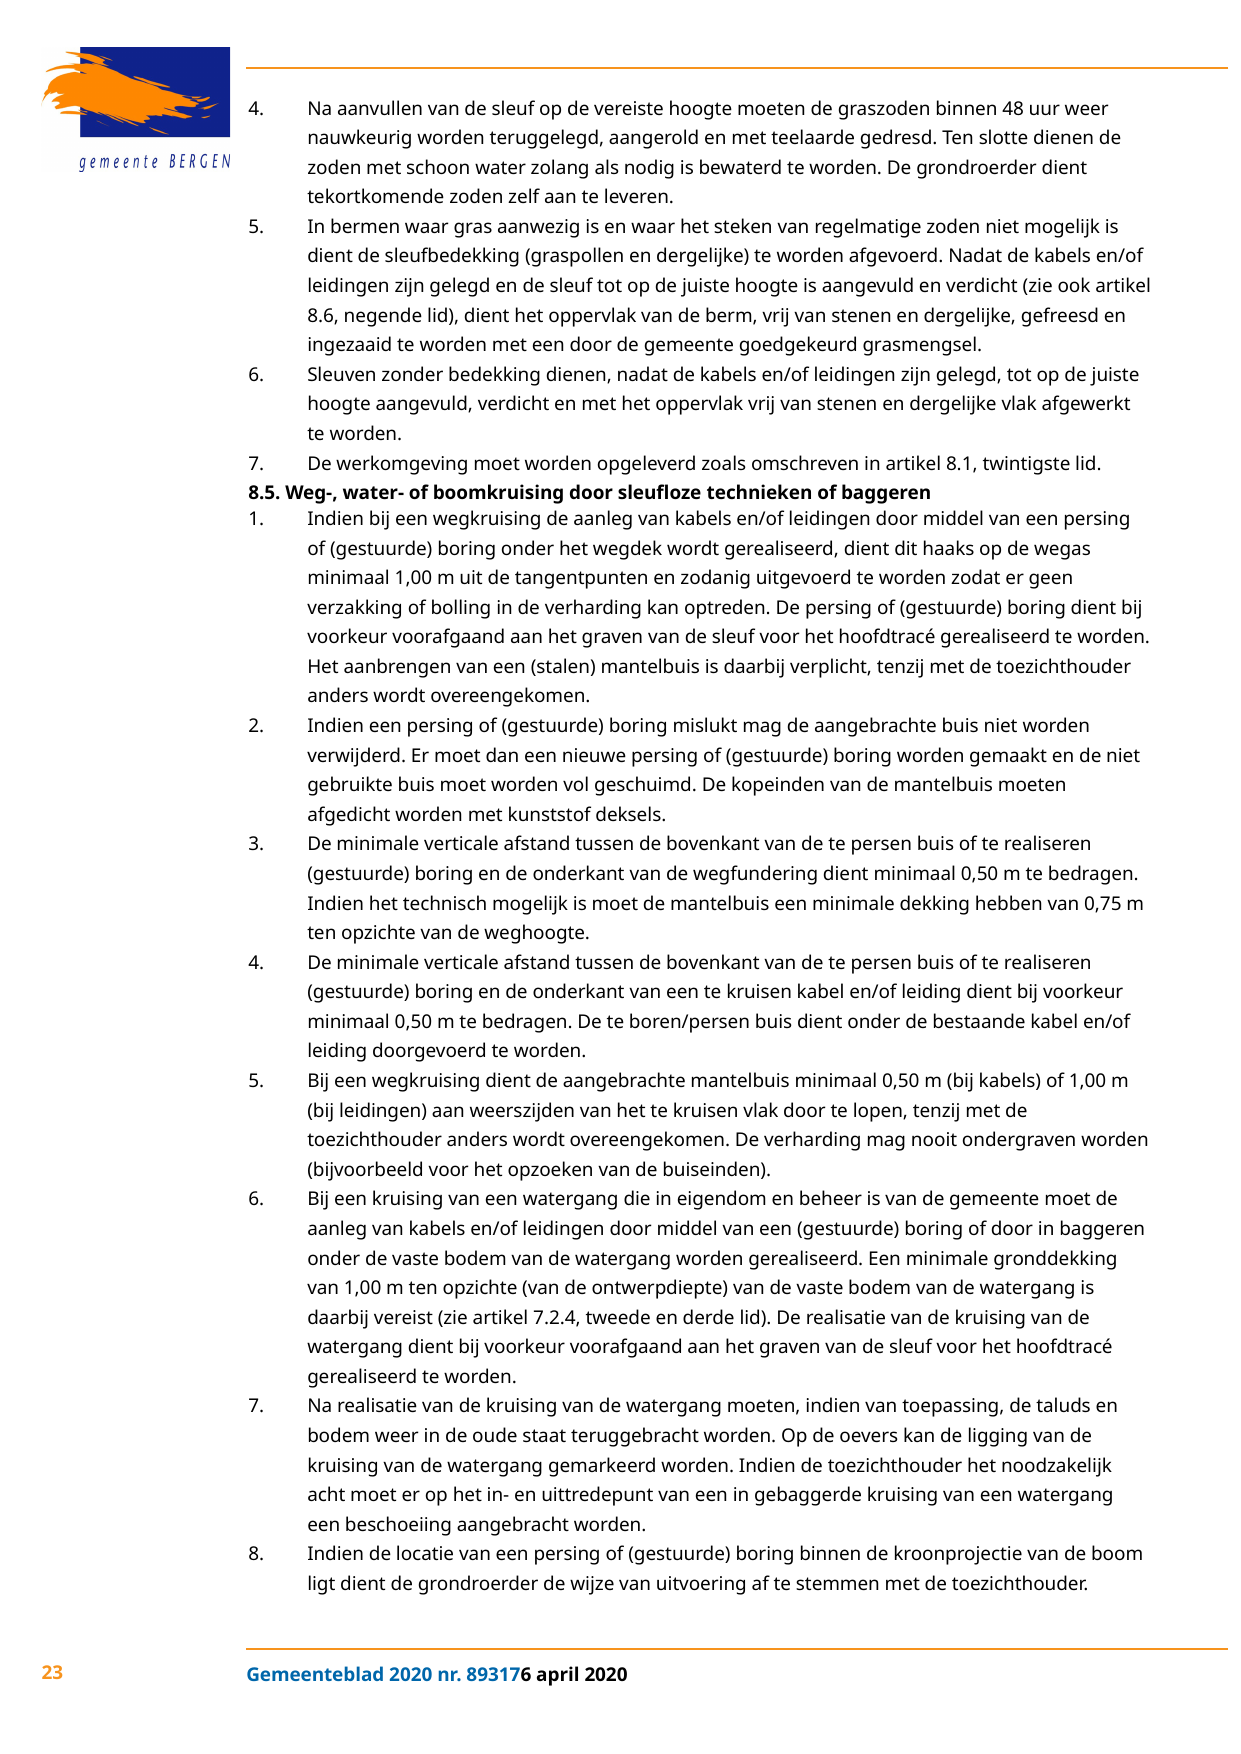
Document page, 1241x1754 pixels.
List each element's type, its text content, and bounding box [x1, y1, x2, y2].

list Indien bij een wegkruising de aanleg van kabels en/of leidingen door middel van een persing of (gestuurde) boring onder het wegdek wordt gerealiseerd, dient dit haaks op de wegas minimaal 1,00 m uit de tangentpunten en zodanig uitgevoerd te worden zodat er geen verzakking of bolling in de verharding kan optreden. De persing of (gestuurde) boring dient bij voorkeur voorafgaand aan het graven van de sleuf voor het hoofdtracé gerealiseerd te worden. Het aanbrengen van een (stalen) mantelbuis is daarbij verplicht, tenzij met de toezichthouder anders wordt overeengekomen. [248, 505, 1152, 708]
text 8.5. Weg-, water- of boomkruising door sleufloze technieken of baggeren [248, 479, 1152, 505]
list Na aanvullen van de sleuf op de vereiste hoogte moeten de graszoden binnen 48 uur weer nauwkeurig worden teruggelegd, aangerold en met teelaarde gedresd. Ten slotte dienen de zoden met schoon water zolang als nodig is bewaterd te worden. De grondroerder dient tekortkomende zoden zelf aan te leveren. [248, 95, 1152, 209]
list De minimale verticale afstand tussen de bovenkant van de te persen buis of te realiseren (gestuurde) boring en de onderkant van een te kruisen kabel en/of leiding dient bij voorkeur minimaal 0,50 m te bedragen. De te boren/persen buis dient onder de bestaande kabel en/of leiding doorgevoerd te worden. [248, 949, 1152, 1063]
list In bermen waar gras aanwezig is en waar het steken van regelmatige zoden niet mogelijk is dient de sleufbedekking (graspollen en dergelijke) te worden afgevoerd. Nadat de kabels en/of leidingen zijn gelegd en de sleuf tot op de juiste hoogte is aangevuld en verdicht (zie ook artikel 8.6, negende lid), dient het oppervlak van de berm, vrij van stenen en dergelijke, gefreesd en ingezaaid te worden met een door de gemeente goedgekeurd grasmengsel. [248, 213, 1152, 357]
list Sleuven zonder bedekking dienen, nadat de kabels en/of leidingen zijn gelegd, tot op de juiste hoogte aangevuld, verdicht en met het oppervlak vrij van stenen en dergelijke vlak afgewerkt te worden. [248, 361, 1152, 446]
list De werkomgeving moet worden opgeleverd zoals omschreven in artikel 8.1, twintigste lid. [248, 450, 1152, 476]
picture [41, 47, 231, 172]
list De minimale verticale afstand tussen de bovenkant van de te persen buis of te realiseren (gestuurde) boring en de onderkant van de wegfundering dient minimaal 0,50 m te bedragen. Indien het technisch mogelijk is moet de mantelbuis een minimale dekking hebben van 0,75 m ten opzichte van de weghoogte. [248, 831, 1152, 945]
list Na realisatie van de kruising van de watergang moeten, indien van toepassing, de taluds en bodem weer in de oude staat teruggebracht worden. Op de oevers kan de ligging van de kruising van de watergang gemarkeerd worden. Indien de toezichthouder het noodzakelijk acht moet er op het in- en uittredepunt van een in gebaggerde kruising van een watergang een beschoeiing aangebracht worden. [248, 1393, 1152, 1537]
list Bij een wegkruising dient de aangebrachte mantelbuis minimaal 0,50 m (bij kabels) of 1,00 m (bij leidingen) aan weerszijden van het te kruisen vlak door te lopen, tenzij met de toezichthouder anders wordt overeengekomen. De verharding mag nooit ondergraven worden (bijvoorbeeld voor het opzoeken van de buiseinden). [248, 1067, 1152, 1182]
list Indien de locatie van een persing of (gestuurde) boring binnen de kroonprojectie van de boom ligt dient de grondroerder de wijze van uitvoering af te stemmen met de toezichthouder. [248, 1541, 1152, 1596]
list Indien een persing of (gestuurde) boring mislukt mag de aangebrachte buis niet worden verwijderd. Er moet dan een nieuwe persing of (gestuurde) boring worden gemaakt en de niet gebruikte buis moet worden vol geschuimd. De kopeinden van de mantelbuis moeten afgedicht worden met kunststof deksels. [248, 712, 1152, 827]
list Bij een kruising van een watergang die in eigendom en beheer is van de gemeente moet de aanleg van kabels en/of leidingen door middel van een (gestuurde) boring of door in baggeren onder de vaste bodem van de watergang worden gerealiseerd. Een minimale gronddekking van 1,00 m ten opzichte (van de ontwerpdiepte) van de vaste bodem van de watergang is daarbij vereist (zie artikel 7.2.4, tweede en derde lid). De realisatie van de kruising van de watergang dient bij voorkeur voorafgaand aan het graven van de sleuf voor het hoofdtracé gerealiseerd te worden. [248, 1186, 1152, 1389]
